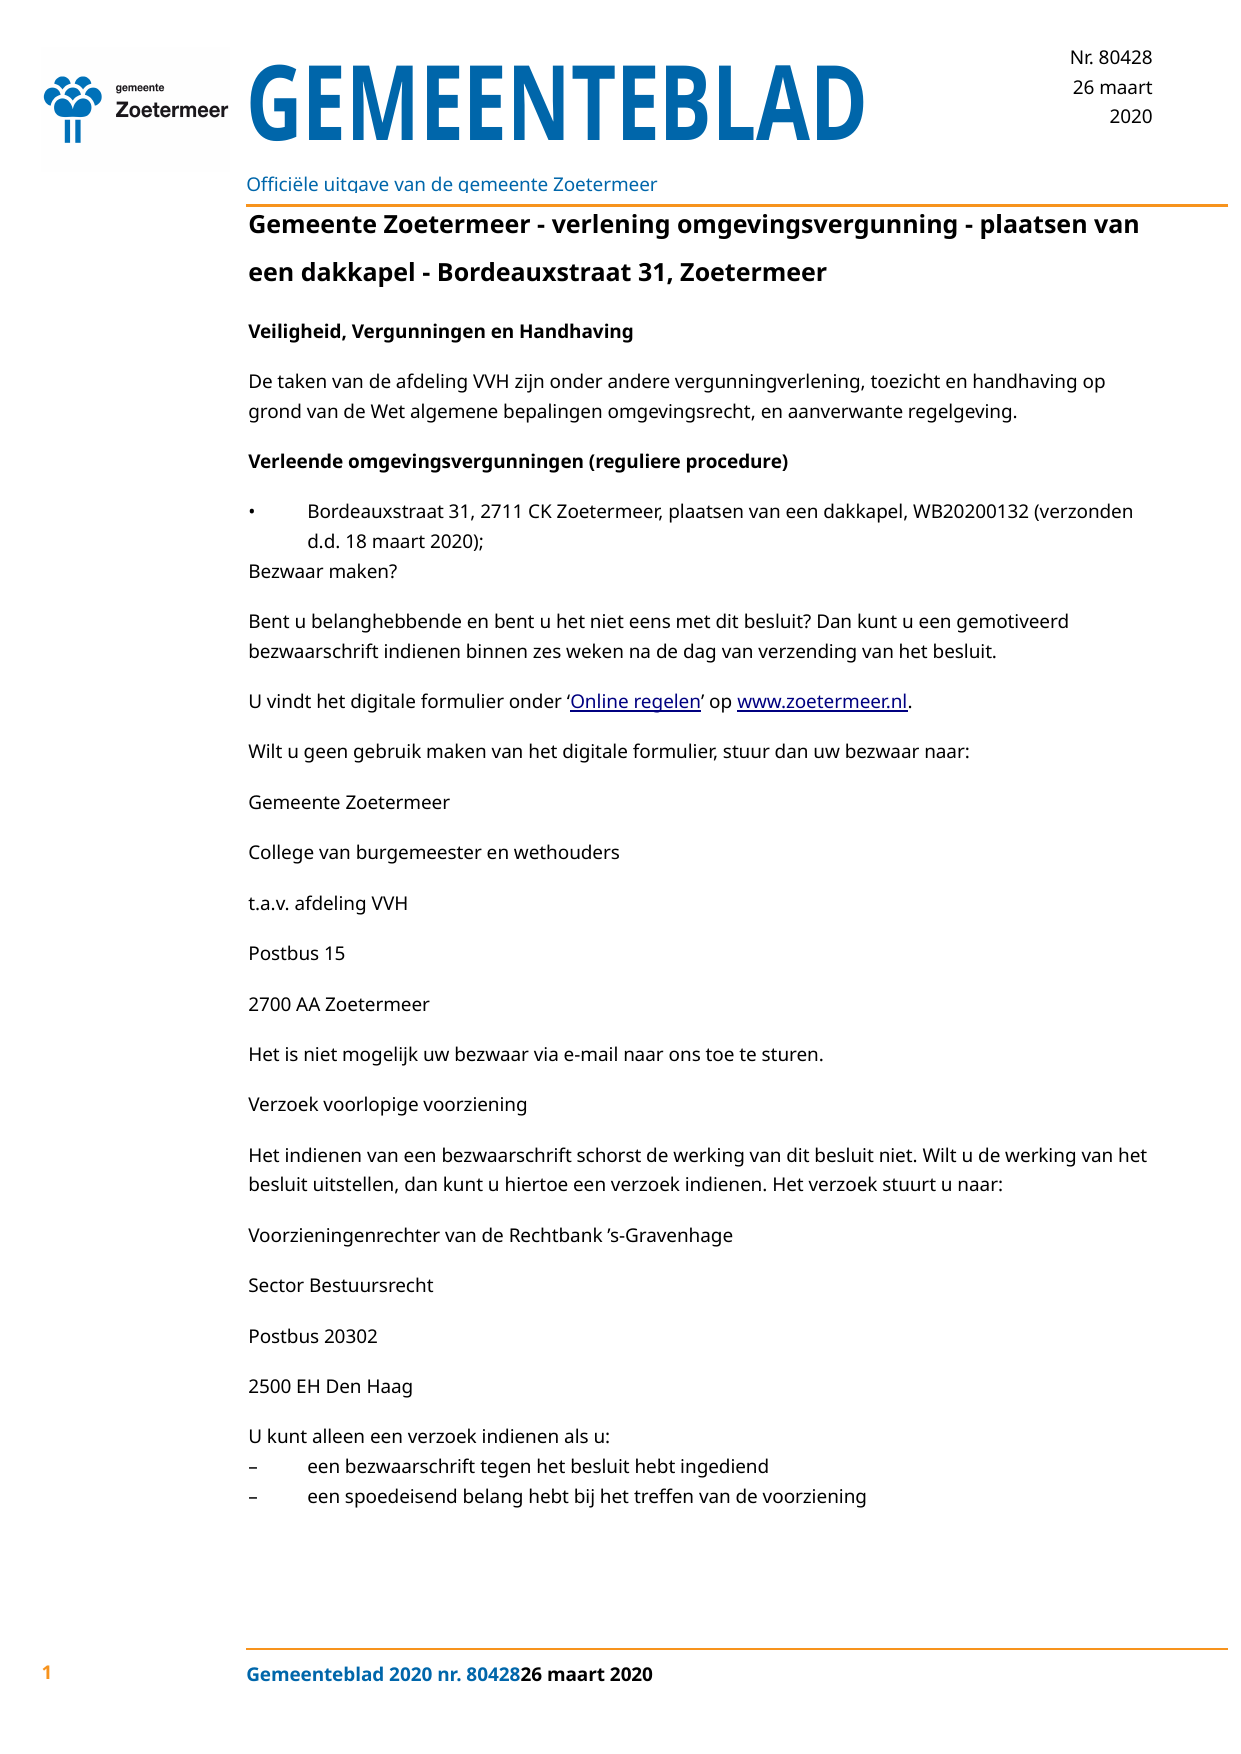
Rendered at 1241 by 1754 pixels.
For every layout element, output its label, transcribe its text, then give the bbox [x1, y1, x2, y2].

text Bezwaar maken? [248, 558, 1152, 584]
text De taken van de afdeling VVH zijn onder andere vergunningverlening, toezicht en handhaving op grond van de Wet algemene bepalingen omgevingsrecht, en aanverwante regelgeving. [248, 368, 1152, 424]
text Het is niet mogelijk uw bezwaar via e-mail naar ons toe te sturen. [248, 1041, 1152, 1067]
text Veiligheid, Vergunningen en Handhaving [248, 318, 1152, 344]
text Postbus 20302 [248, 1323, 1152, 1349]
text U vindt het digitale formulier onder ‘Online regelen’ op www.zoetermeer.nl. [248, 688, 1152, 714]
list een bezwaarschrift tegen het besluit hebt ingediend [248, 1453, 1152, 1479]
text t.a.v. afdeling VVH [248, 890, 1152, 916]
text 2500 EH Den Haag [248, 1373, 1152, 1399]
text Wilt u geen gebruik maken van het digitale formulier, stuur dan uw bezwaar naar: [248, 739, 1152, 764]
text Gemeente Zoetermeer - verlening omgevingsvergunning - plaatsen van een dakkapel - Bordeauxstraat 31, Zoetermeer [248, 207, 1152, 288]
text College van burgemeester en wethouders [248, 839, 1152, 865]
text Het indienen van een bezwaarschrift schorst de werking van dit besluit niet. Wilt u de werking van het besluit uitstellen, dan kunt u hiertoe een verzoek indienen. Het verzoek stuurt u naar: [248, 1142, 1152, 1197]
text 2700 AA Zoetermeer [248, 991, 1152, 1017]
text Postbus 15 [248, 940, 1152, 966]
text U kunt alleen een verzoek indienen als u: [248, 1424, 1152, 1449]
text Gemeente Zoetermeer [248, 789, 1152, 815]
text Voorzieningenrechter van de Rechtbank ’s-Gravenhage [248, 1222, 1152, 1248]
picture [41, 47, 231, 172]
text Verleende omgevingsvergunningen (reguliere procedure) [248, 448, 1152, 474]
list Bordeauxstraat 31, 2711 CK Zoetermeer, plaatsen van een dakkapel, WB20200132 (verzonden d.d. 18 maart 2020); [248, 499, 1152, 554]
list een spoedeisend belang hebt bij het treffen van de voorziening [248, 1483, 1152, 1509]
text Verzoek voorlopige voorziening [248, 1092, 1152, 1117]
text Bent u belanghebbende en bent u het niet eens met dit besluit? Dan kunt u een gemotiveerd bezwaarschrift indienen binnen zes weken na de dag van verzending van het besluit. [248, 608, 1152, 664]
text Sector Bestuursrecht [248, 1272, 1152, 1298]
